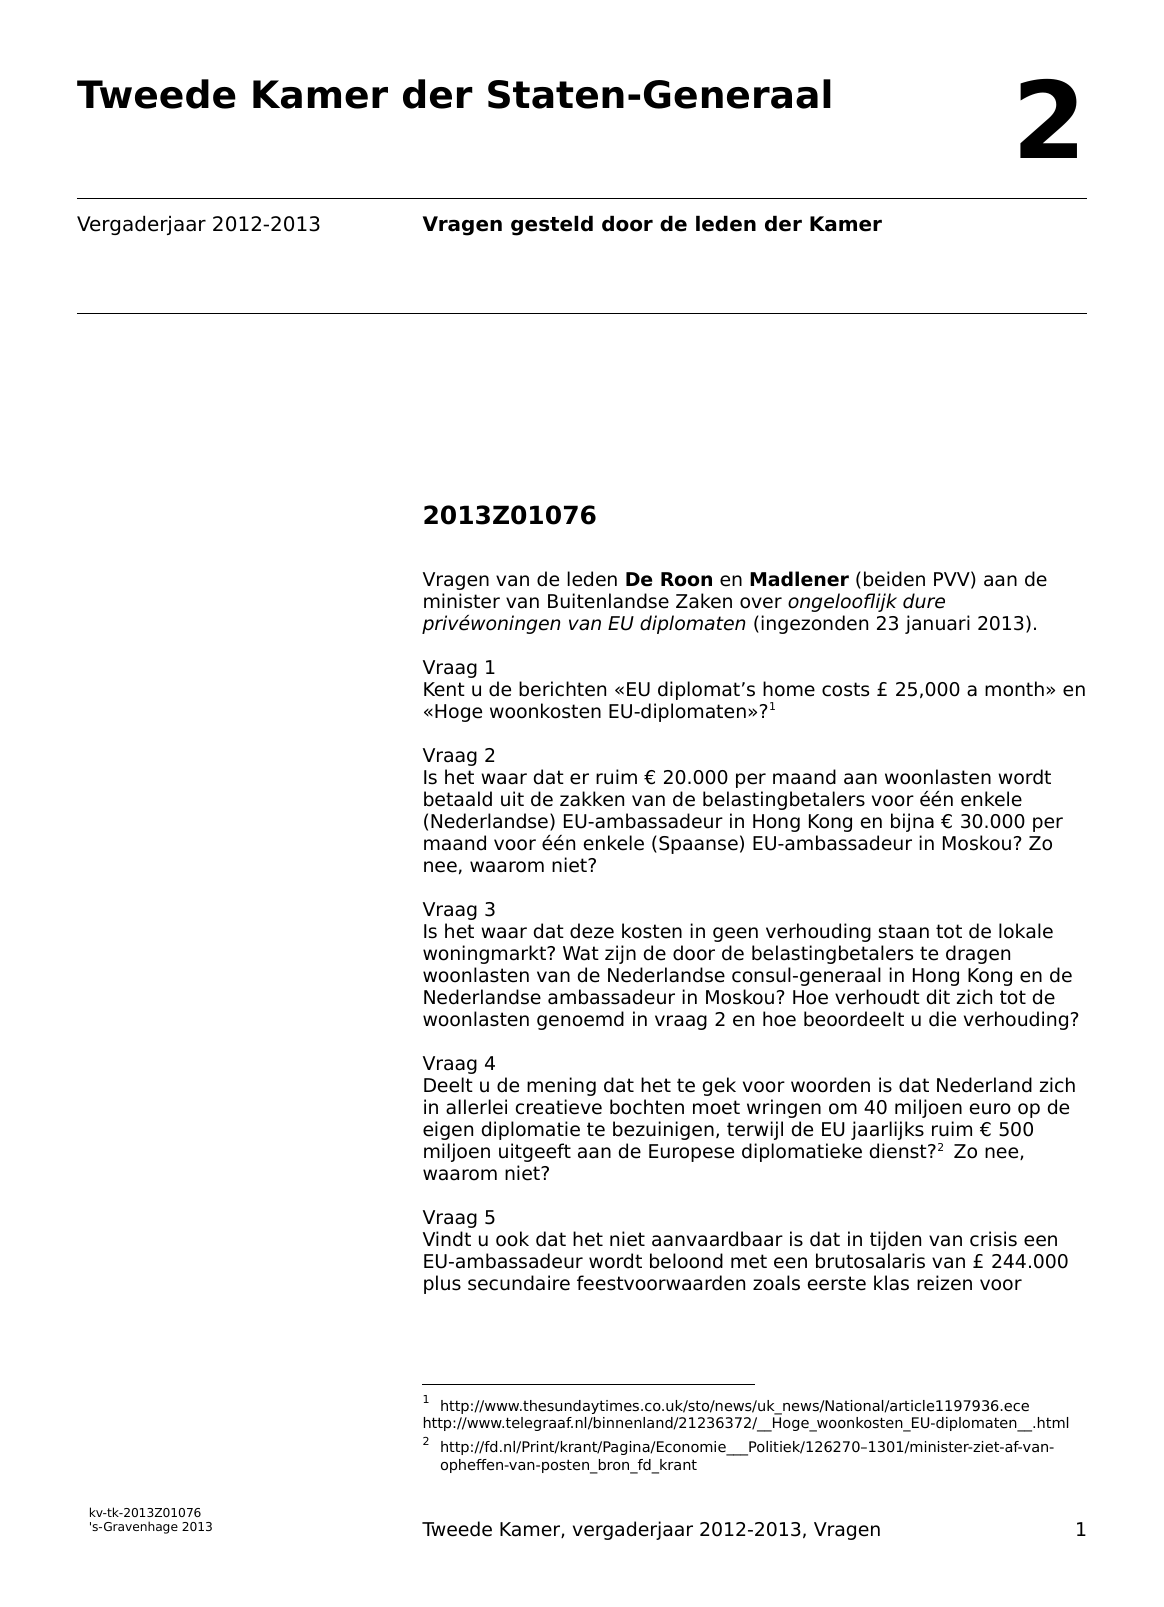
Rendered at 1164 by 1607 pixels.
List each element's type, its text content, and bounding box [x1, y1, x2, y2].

text http://fd.nl/Print/krant/Pagina/Economie___Politiek/126270–1301/minister-ziet-af-van-opheffen-van-posten_bron_fd_krant [422, 1435, 1087, 1474]
text Deelt u de mening dat het te gek voor woorden is dat Nederland zich in allerlei creatieve bochten moet wringen om 40 miljoen euro op de eigen diplomatie te bezuinigen, terwijl de EU jaarlijks ruim € 500 miljoen uitgeeft aan de Europese diplomatieke dienst? Zo nee, waarom niet? [422, 1075, 1087, 1185]
table_header Tweede Kamer der Staten-Generaal [77, 59, 886, 198]
text Is het waar dat er ruim € 20.000 per maand aan woonlasten wordt betaald uit de zakken van de belastingbetalers voor één enkele (Nederlandse) EU-ambassadeur in Hong Kong en bijna € 30.000 per maand voor één enkele (Spaanse) EU-ambassadeur in Moskou? Zo nee, waarom niet? [422, 767, 1087, 877]
text http://www.telegraaf.nl/binnenland/21236372/__Hoge_woonkosten_EU-diplomaten__.html [422, 1416, 1087, 1432]
table_cell Vragen gesteld door de leden der Kamer [422, 199, 1087, 313]
table_header 2 [886, 59, 1087, 198]
text http://www.thesundaytimes.co.uk/sto/news/uk_news/National/article1197936.ece [422, 1393, 1087, 1416]
text kv-tk-2013Z01076 [88, 1506, 323, 1520]
text Vraag 1 [422, 657, 1087, 679]
text 2013Z01076 [422, 501, 1087, 531]
text Vraag 5 [422, 1207, 1087, 1229]
text Vragen van de leden De Roon en Madlener (beiden PVV) aan de minister van Buitenlandse Zaken over ongelooflijk dure privéwoningen van EU diplomaten (ingezonden 23 januari 2013). [422, 569, 1087, 635]
text 's-Gravenhage 2013 [88, 1520, 323, 1534]
text Is het waar dat deze kosten in geen verhouding staan tot de lokale woningmarkt? Wat zijn de door de belastingbetalers te dragen woonlasten van de Nederlandse consul-generaal in Hong Kong en de Nederlandse ambassadeur in Moskou? Hoe verhoudt dit zich tot de woonlasten genoemd in vraag 2 en hoe beoordeelt u die verhouding? [422, 921, 1087, 1031]
text Vindt u ook dat het niet aanvaardbaar is dat in tijden van crisis een EU-ambassadeur wordt beloond met een brutosalaris van £ 244.000 plus secundaire feestvoorwaarden zoals eerste klas reizen voor [422, 1229, 1087, 1295]
table_cell Vergaderjaar 2012-2013 [77, 199, 422, 313]
text Vraag 3 [422, 899, 1087, 921]
text Vraag 2 [422, 745, 1087, 767]
text Kent u de berichten «EU diplomat’s home costs £ 25,000 a month» en «Hoge woonkosten EU-diplomaten»? [422, 679, 1087, 723]
text Vraag 4 [422, 1053, 1087, 1075]
